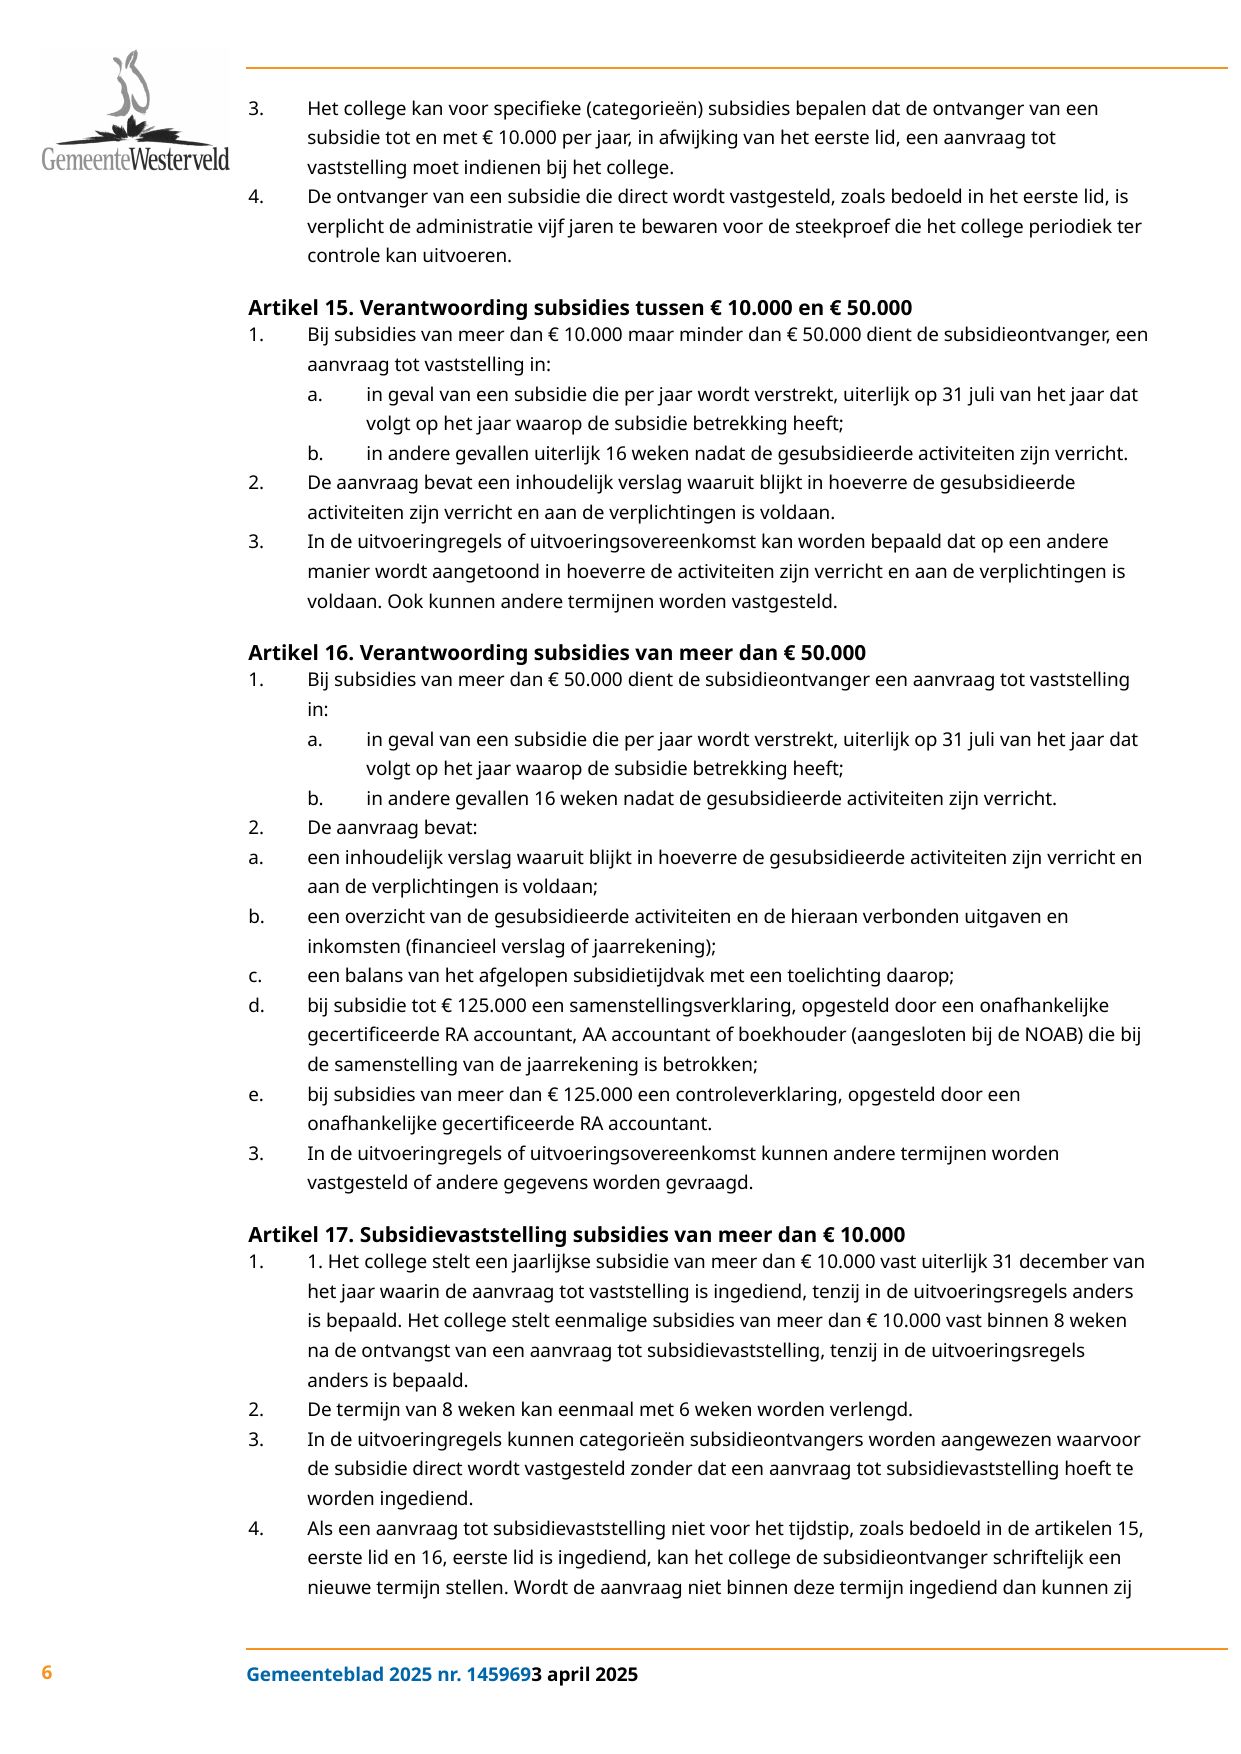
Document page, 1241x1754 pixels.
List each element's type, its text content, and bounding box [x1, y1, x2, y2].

list een overzicht van de gesubsidieerde activiteiten en de hieraan verbonden uitgaven en inkomsten (financieel verslag of jaarrekening); [248, 903, 1152, 959]
list Als een aanvraag tot subsidievaststelling niet voor het tijdstip, zoals bedoeld in de artikelen 15, eerste lid en 16, eerste lid is ingediend, kan het college de subsidieontvanger schriftelijk een nieuwe termijn stellen. Wordt de aanvraag niet binnen deze termijn ingediend dan kunnen zij [248, 1515, 1152, 1599]
picture [41, 47, 231, 172]
list in geval van een subsidie die per jaar wordt verstrekt, uiterlijk op 31 juli van het jaar dat volgt op het jaar waarop de subsidie betrekking heeft; [307, 726, 1152, 781]
list bij subsidie tot € 125.000 een samenstellingsverklaring, opgesteld door een onafhankelijke gecertificeerde RA accountant, AA accountant of boekhouder (aangesloten bij de NOAB) die bij de samenstelling van de jaarrekening is betrokken; [248, 992, 1152, 1077]
list De ontvanger van een subsidie die direct wordt vastgesteld, zoals bedoeld in het eerste lid, is verplicht de administratie vijf jaren te bewaren voor de steekproef die het college periodiek ter controle kan uitvoeren. [248, 183, 1152, 268]
list bij subsidies van meer dan € 125.000 een controleverklaring, opgesteld door een onafhankelijke gecertificeerde RA accountant. [248, 1081, 1152, 1136]
list Het college kan voor specifieke (categorieën) subsidies bepalen dat de ontvanger van een subsidie tot en met € 10.000 per jaar, in afwijking van het eerste lid, een aanvraag tot vaststelling moet indienen bij het college. [248, 95, 1152, 180]
list In de uitvoeringregels of uitvoeringsovereenkomst kunnen andere termijnen worden vastgesteld of andere gegevens worden gevraagd. [248, 1140, 1152, 1195]
list een balans van het afgelopen subsidietijdvak met een toelichting daarop; [248, 962, 1152, 988]
list een inhoudelijk verslag waaruit blijkt in hoeverre de gesubsidieerde activiteiten zijn verricht en aan de verplichtingen is voldaan; [248, 844, 1152, 899]
list in andere gevallen uiterlijk 16 weken nadat de gesubsidieerde activiteiten zijn verricht. [307, 440, 1152, 466]
list De aanvraag bevat: [248, 814, 1152, 840]
list Bij subsidies van meer dan € 50.000 dient de subsidieontvanger een aanvraag tot vaststelling in: [248, 667, 1152, 722]
text Artikel 16. Verantwoording subsidies van meer dan € 50.000 [248, 638, 1152, 667]
list De termijn van 8 weken kan eenmaal met 6 weken worden verlengd. [248, 1396, 1152, 1422]
list Bij subsidies van meer dan € 10.000 maar minder dan € 50.000 dient de subsidieontvanger, een aanvraag tot vaststelling in: [248, 322, 1152, 377]
list In de uitvoeringregels of uitvoeringsovereenkomst kan worden bepaald dat op een andere manier wordt aangetoond in hoeverre de activiteiten zijn verricht en aan de verplichtingen is voldaan. Ook kunnen andere termijnen worden vastgesteld. [248, 529, 1152, 613]
list 1. Het college stelt een jaarlijkse subsidie van meer dan € 10.000 vast uiterlijk 31 december van het jaar waarin de aanvraag tot vaststelling is ingediend, tenzij in de uitvoeringsregels anders is bepaald. Het college stelt eenmalige subsidies van meer dan € 10.000 vast binnen 8 weken na de ontvangst van een aanvraag tot subsidievaststelling, tenzij in de uitvoeringsregels anders is bepaald. [248, 1248, 1152, 1392]
list in andere gevallen 16 weken nadat de gesubsidieerde activiteiten zijn verricht. [307, 785, 1152, 811]
list In de uitvoeringregels kunnen categorieën subsidieontvangers worden aangewezen waarvoor de subsidie direct wordt vastgesteld zonder dat een aanvraag tot subsidievaststelling hoeft te worden ingediend. [248, 1426, 1152, 1511]
list De aanvraag bevat een inhoudelijk verslag waaruit blijkt in hoeverre de gesubsidieerde activiteiten zijn verricht en aan de verplichtingen is voldaan. [248, 469, 1152, 525]
list in geval van een subsidie die per jaar wordt verstrekt, uiterlijk op 31 juli van het jaar dat volgt op het jaar waarop de subsidie betrekking heeft; [307, 381, 1152, 436]
text Artikel 15. Verantwoording subsidies tussen € 10.000 en € 50.000 [248, 293, 1152, 322]
text Artikel 17. Subsidievaststelling subsidies van meer dan € 10.000 [248, 1220, 1152, 1248]
